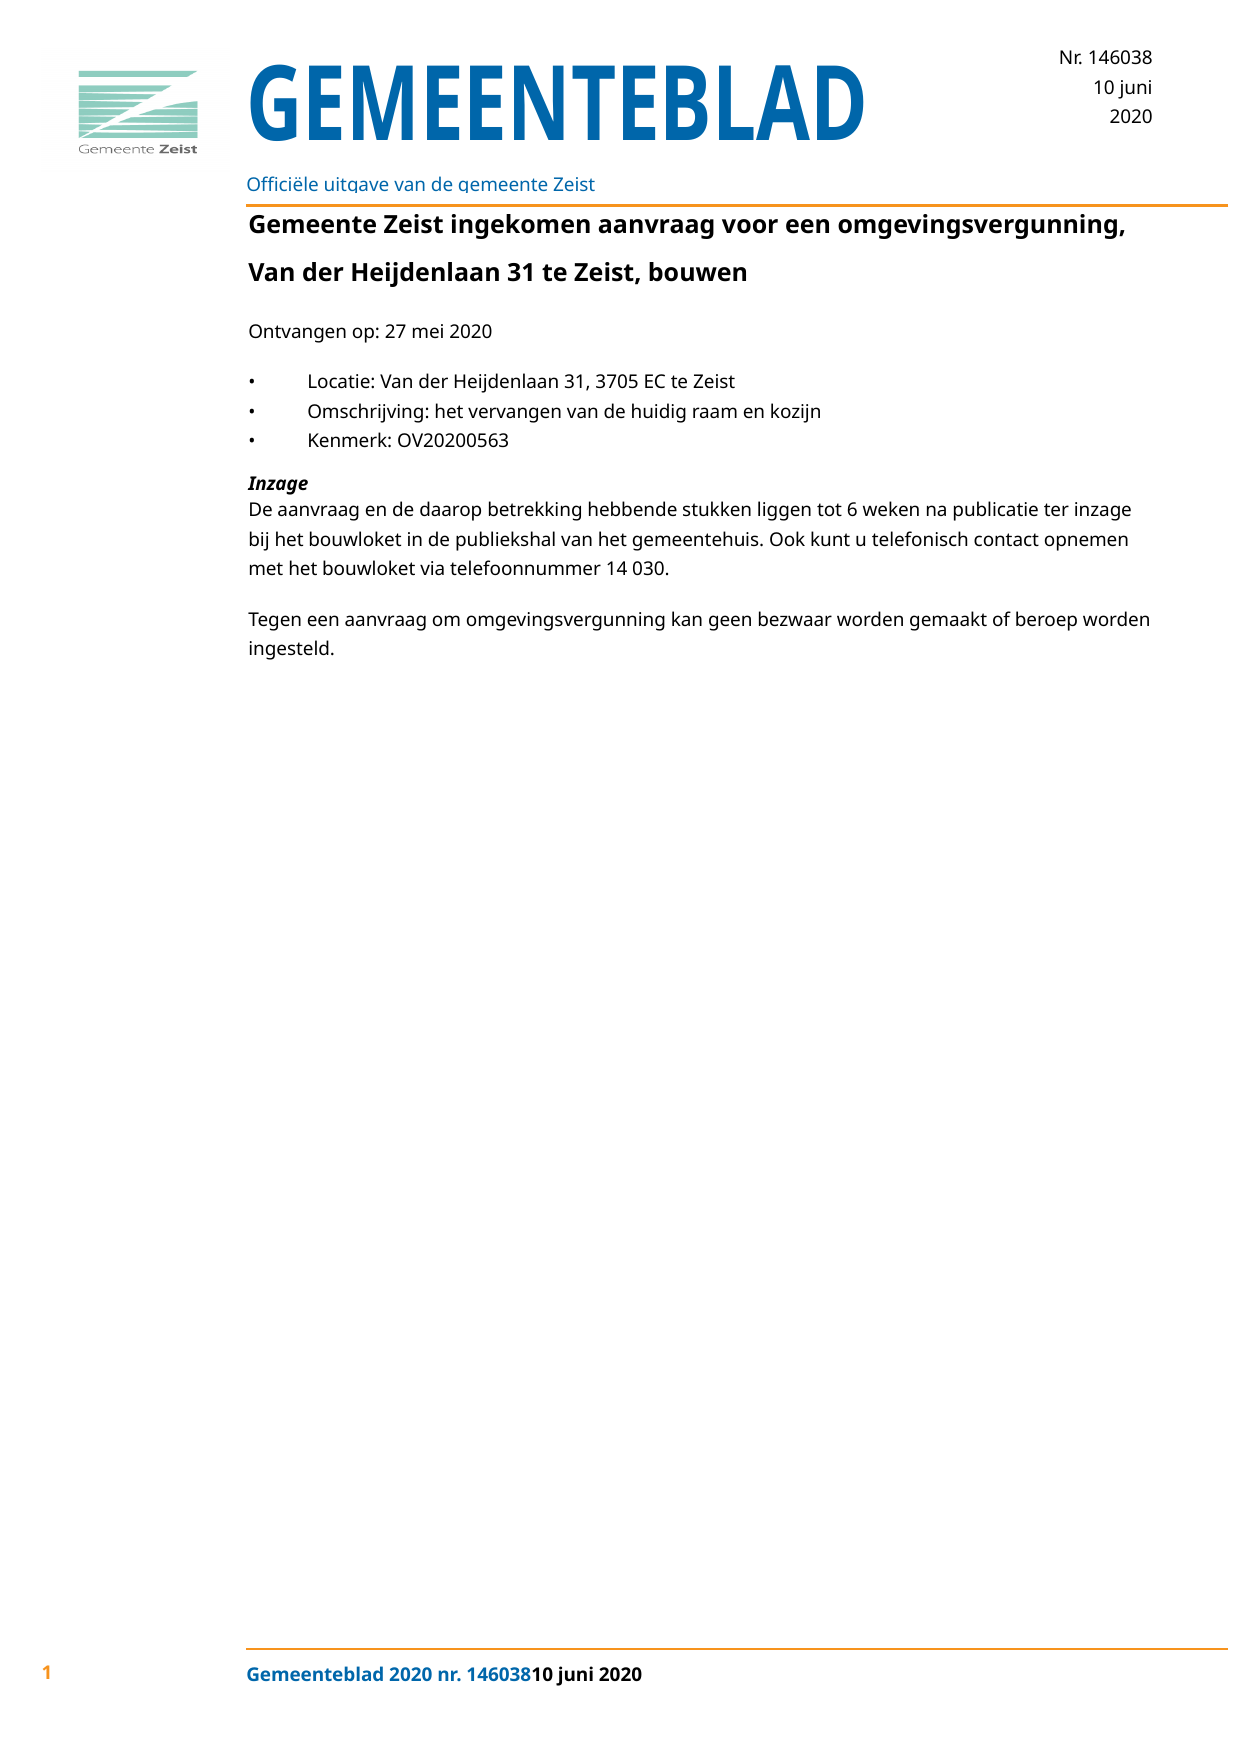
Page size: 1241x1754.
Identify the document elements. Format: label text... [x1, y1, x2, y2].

text Inzage [248, 471, 1152, 496]
text Tegen een aanvraag om omgevingsvergunning kan geen bezwaar worden gemaakt of beroep worden ingesteld. [248, 606, 1152, 661]
list Omschrijving: het vervangen van de huidig raam en kozijn [248, 398, 1152, 424]
list Kenmerk: OV20200563 [248, 427, 1152, 453]
text Gemeente Zeist ingekomen aanvraag voor een omgevingsvergunning, Van der Heijdenlaan 31 te Zeist, bouwen [248, 207, 1152, 288]
list Locatie: Van der Heijdenlaan 31, 3705 EC te Zeist [248, 368, 1152, 394]
picture [41, 47, 231, 172]
text Ontvangen op: 27 mei 2020 [248, 318, 1152, 344]
text De aanvraag en de daarop betrekking hebbende stukken liggen tot 6 weken na publicatie ter inzage bij het bouwloket in de publiekshal van het gemeentehuis. Ook kunt u telefonisch contact opnemen met het bouwloket via telefoonnummer 14 030. [248, 496, 1152, 581]
